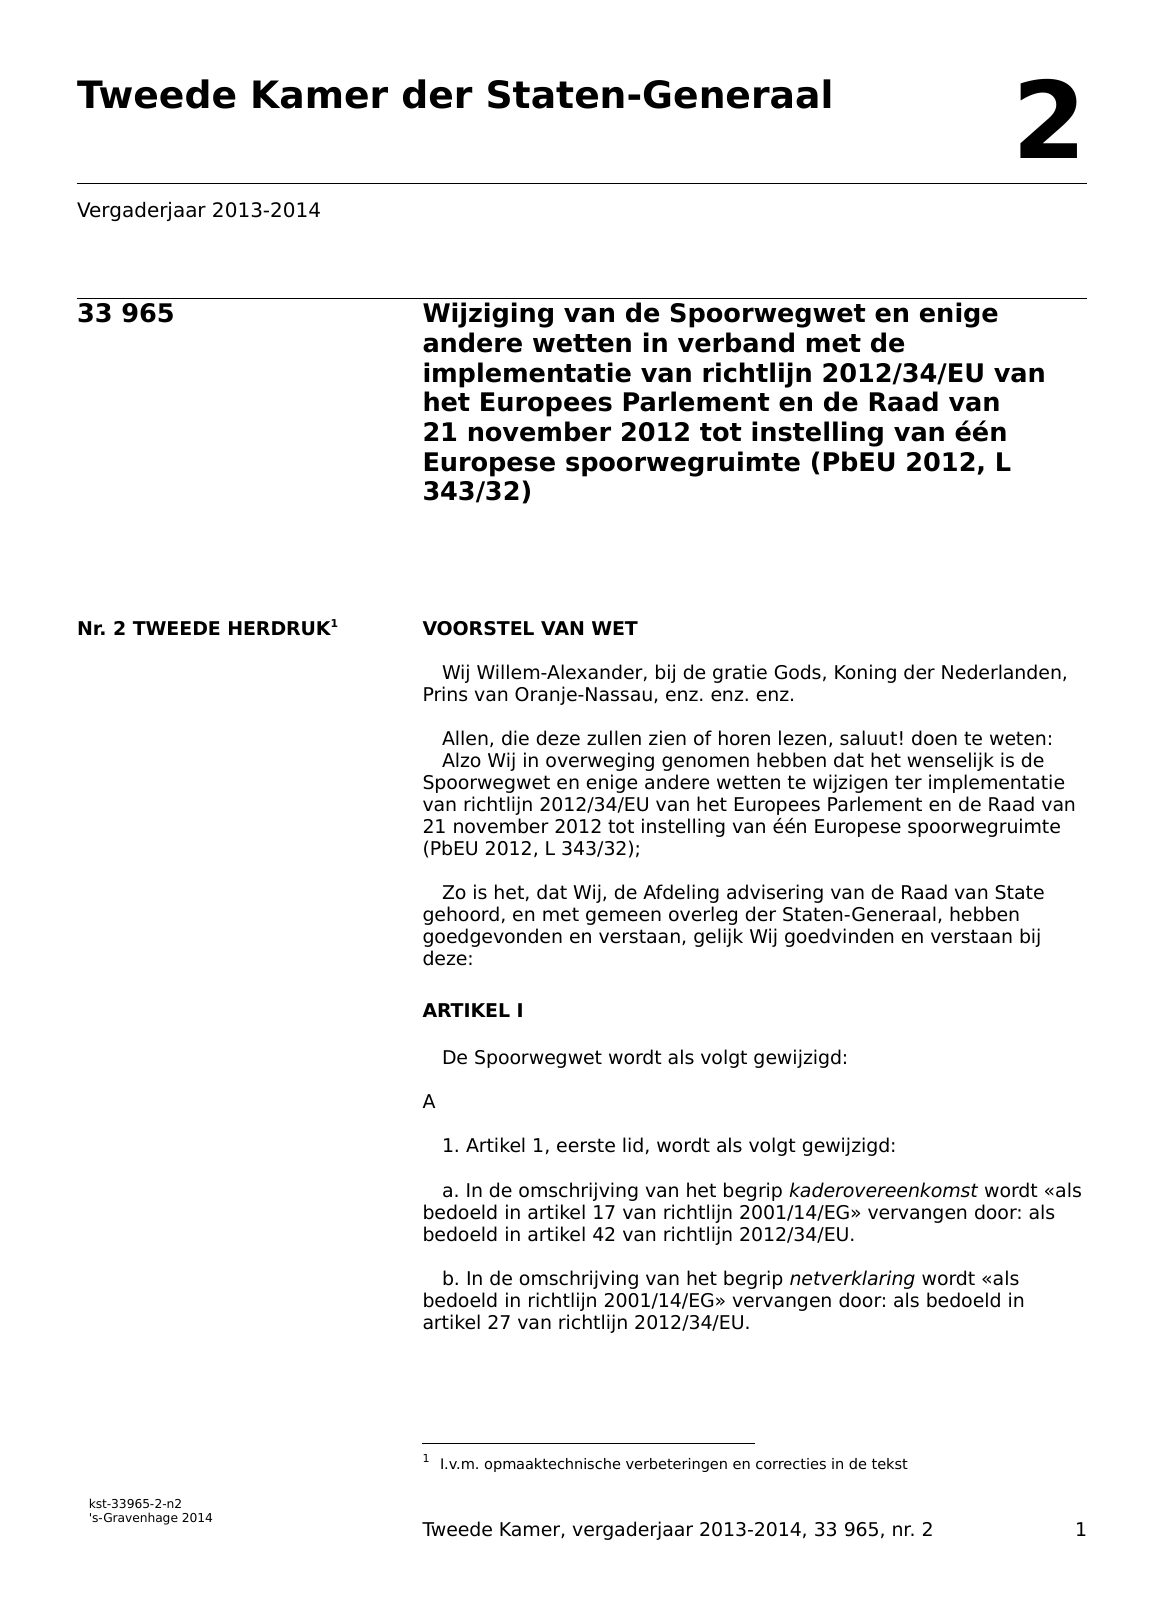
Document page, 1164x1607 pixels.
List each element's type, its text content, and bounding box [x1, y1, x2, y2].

text 's-Gravenhage 2014 [88, 1511, 323, 1525]
text b. In de omschrijving van het begrip netverklaring wordt «als bedoeld in richtlijn 2001/14/EG» vervangen door: als bedoeld in artikel 27 van richtlijn 2012/34/EU. [422, 1268, 1087, 1334]
subtitle Nr. 2 TWEEDE HERDRUK VOORSTEL VAN WET [77, 618, 1087, 640]
text Zo is het, dat Wij, de Afdeling advisering van de Raad van State gehoord, en met gemeen overleg der Staten-Generaal, hebben goedgevonden en verstaan, gelijk Wij goedvinden en verstaan bij deze: [422, 882, 1087, 970]
text De Spoorwegwet wordt als volgt gewijzigd: [422, 1047, 1087, 1069]
text Allen, die deze zullen zien of horen lezen, saluut! doen te weten: [422, 728, 1087, 750]
text 1. Artikel 1, eerste lid, wordt als volgt gewijzigd: [422, 1135, 1087, 1157]
table_cell Vergaderjaar 2013-2014 [77, 184, 1087, 298]
text A [422, 1091, 1087, 1113]
table_header 2 [886, 59, 1087, 183]
table_header Tweede Kamer der Staten-Generaal [77, 59, 886, 183]
subtitle 33 965 Wijziging van de Spoorwegwet en enige andere wetten in verband met de implementatie van richtlijn 2012/34/EU van het Europees Parlement en de Raad van 21 november 2012 tot instelling van één Europese spoorwegruimte (PbEU 2012, L 343/32) [77, 299, 1087, 507]
text a. In de omschrijving van het begrip kaderovereenkomst wordt «als bedoeld in artikel 17 van richtlijn 2001/14/EG» vervangen door: als bedoeld in artikel 42 van richtlijn 2012/34/EU. [422, 1179, 1087, 1246]
text Alzo Wij in overweging genomen hebben dat het wenselijk is de Spoorwegwet en enige andere wetten te wijzigen ter implementatie van richtlijn 2012/34/EU van het Europees Parlement en de Raad van 21 november 2012 tot instelling van één Europese spoorwegruimte (PbEU 2012, L 343/32); [422, 750, 1087, 860]
text I.v.m. opmaaktechnische verbeteringen en correcties in de tekst [422, 1452, 1087, 1474]
text Wij Willem-Alexander, bij de gratie Gods, Koning der Nederlanden, Prins van Oranje-Nassau, enz. enz. enz. [422, 662, 1087, 706]
text kst-33965-2-n2 [88, 1497, 323, 1511]
subtitle ARTIKEL I [422, 1000, 1087, 1022]
